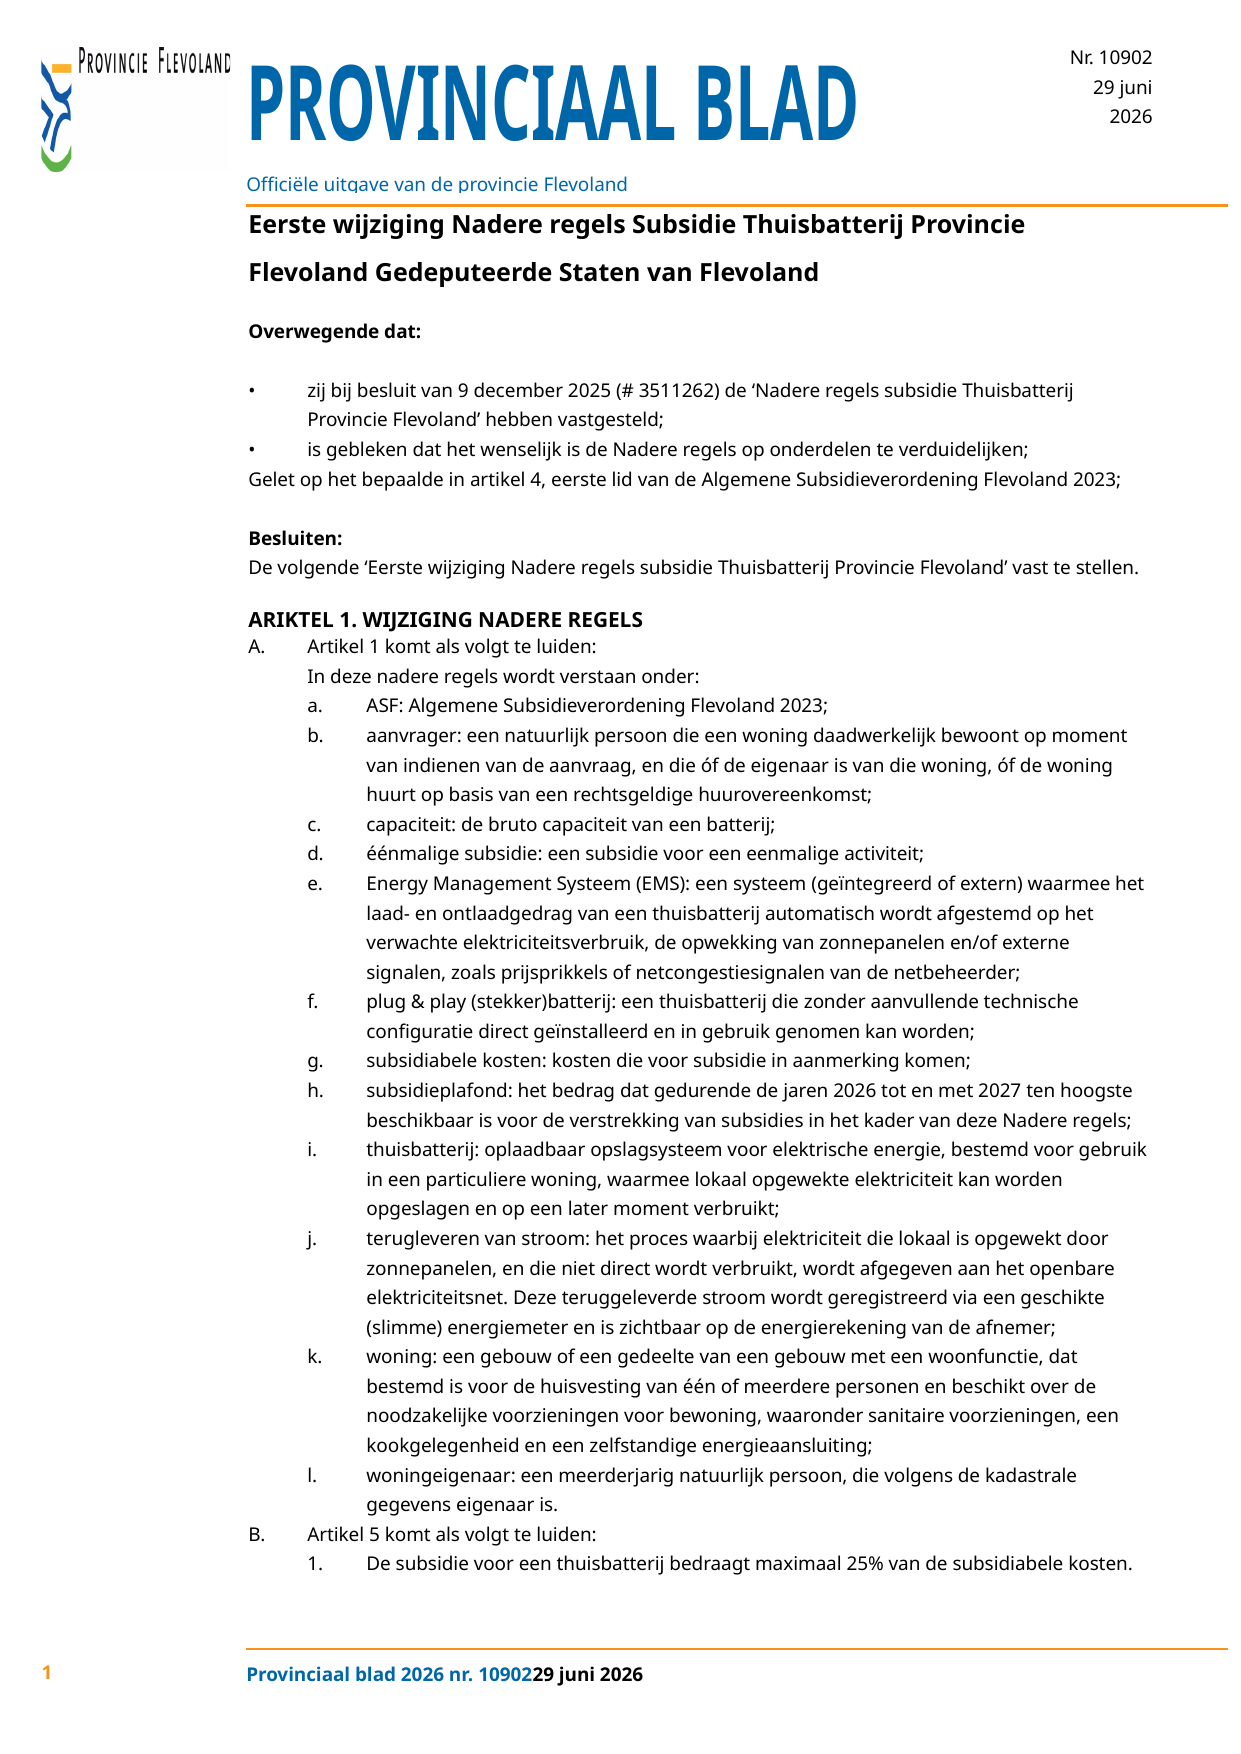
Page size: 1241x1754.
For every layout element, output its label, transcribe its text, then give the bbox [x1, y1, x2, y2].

list is gebleken dat het wenselijk is de Nadere regels op onderdelen te verduidelijken; [248, 436, 1152, 462]
text Gelet op het bepaalde in artikel 4, eerste lid van de Algemene Subsidieverordening Flevoland 2023; [248, 466, 1152, 492]
list aanvrager: een natuurlijk persoon die een woning daadwerkelijk bewoont op moment van indienen van de aanvraag, en die óf de eigenaar is van die woning, óf de woning huurt op basis van een rechtsgeldige huurovereenkomst; [307, 722, 1152, 807]
text Eerste wijziging Nadere regels Subsidie Thuisbatterij Provincie Flevoland Gedeputeerde Staten van Flevoland [248, 207, 1152, 288]
list terugleveren van stroom: het proces waarbij elektriciteit die lokaal is opgewekt door zonnepanelen, en die niet direct wordt verbruikt, wordt afgegeven aan het openbare elektriciteitsnet. Deze teruggeleverde stroom wordt geregistreerd via een geschikte (slimme) energiemeter en is zichtbaar op de energierekening van de afnemer; [307, 1225, 1152, 1339]
text De volgende ‘Eerste wijziging Nadere regels subsidie Thuisbatterij Provincie Flevoland’ vast te stellen. [248, 554, 1152, 580]
list plug & play (stekker)batterij: een thuisbatterij die zonder aanvullende technische configuratie direct geïnstalleerd en in gebruik genomen kan worden; [307, 988, 1152, 1044]
list ASF: Algemene Subsidieverordening Flevoland 2023; [307, 693, 1152, 718]
list woning: een gebouw of een gedeelte van een gebouw met een woonfunctie, dat bestemd is voor de huisvesting van één of meerdere personen en beschikt over de noodzakelijke voorzieningen voor bewoning, waaronder sanitaire voorzieningen, een kookgelegenheid en een zelfstandige energieaansluiting; [307, 1343, 1152, 1458]
text ARIKTEL 1. WIJZIGING NADERE REGELS [248, 605, 1152, 633]
list Artikel 5 komt als volgt te luiden: [248, 1521, 1152, 1547]
list In deze nadere regels wordt verstaan onder: [248, 663, 1152, 689]
list subsidiabele kosten: kosten die voor subsidie in aanmerking komen; [307, 1048, 1152, 1073]
text Besluiten: [248, 525, 1152, 551]
text Overwegende dat: [248, 318, 1152, 344]
list subsidieplafond: het bedrag dat gedurende de jaren 2026 tot en met 2027 ten hoogste beschikbaar is voor de verstrekking van subsidies in het kader van deze Nadere regels; [307, 1077, 1152, 1132]
list capaciteit: de bruto capaciteit van een batterij; [307, 811, 1152, 837]
list zij bij besluit van 9 december 2025 (# 3511262) de ‘Nadere regels subsidie Thuisbatterij Provincie Flevoland’ hebben vastgesteld; [248, 377, 1152, 432]
list thuisbatterij: oplaadbaar opslagsysteem voor elektrische energie, bestemd voor gebruik in een particuliere woning, waarmee lokaal opgewekte elektriciteit kan worden opgeslagen en op een later moment verbruikt; [307, 1136, 1152, 1221]
list Artikel 1 komt als volgt te luiden: [248, 633, 1152, 659]
list De subsidie voor een thuisbatterij bedraagt maximaal 25% van de subsidiabele kosten. [307, 1551, 1152, 1576]
picture [41, 47, 231, 172]
list Energy Management Systeem (EMS): een systeem (geïntegreerd of extern) waarmee het laad- en ontlaadgedrag van een thuisbatterij automatisch wordt afgestemd op het verwachte elektriciteitsverbruik, de opwekking van zonnepanelen en/of externe signalen, zoals prijsprikkels of netcongestiesignalen van de netbeheerder; [307, 870, 1152, 984]
list woningeigenaar: een meerderjarig natuurlijk persoon, die volgens de kadastrale gegevens eigenaar is. [307, 1462, 1152, 1517]
list éénmalige subsidie: een subsidie voor een eenmalige activiteit; [307, 841, 1152, 866]
